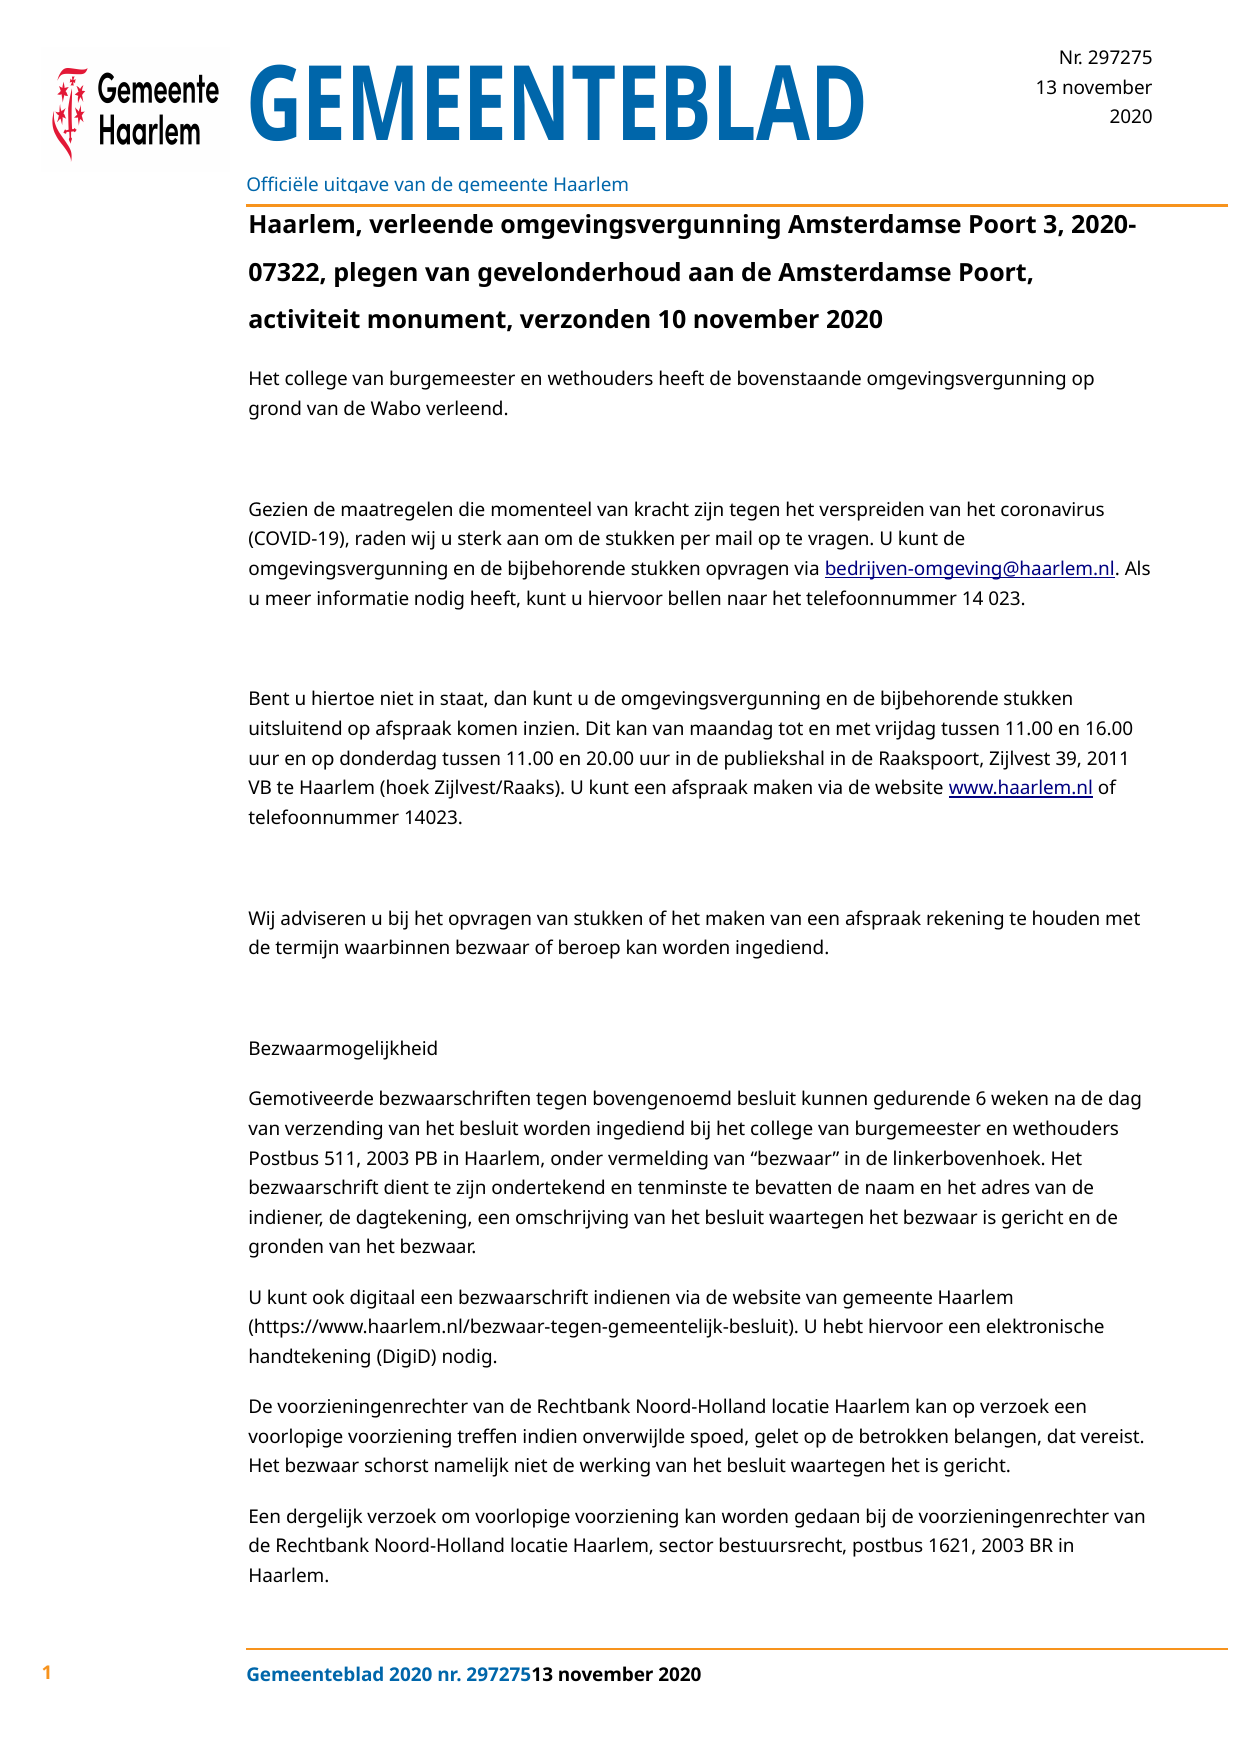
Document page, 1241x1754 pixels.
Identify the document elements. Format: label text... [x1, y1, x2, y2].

text Bent u hiertoe niet in staat, dan kunt u de omgevingsvergunning en de bijbehorende stukken uitsluitend op afspraak komen inzien. Dit kan van maandag tot en met vrijdag tussen 11.00 en 16.00 uur en op donderdag tussen 11.00 en 20.00 uur in de publiekshal in de Raakspoort, Zijlvest 39, 2011 VB te Haarlem (hoek Zijlvest/Raaks). U kunt een afspraak maken via de website www.haarlem.nl of telefoonnummer 14023. [248, 686, 1152, 829]
text Wij adviseren u bij het opvragen van stukken of het maken van een afspraak rekening te houden met de termijn waarbinnen bezwaar of beroep kan worden ingediend. [248, 905, 1152, 960]
text Gezien de maatregelen die momenteel van kracht zijn tegen het verspreiden van het coronavirus (COVID-19), raden wij u sterk aan om de stukken per mail op te vragen. U kunt de omgevingsvergunning en de bijbehorende stukken opvragen via bedrijven-omgeving@haarlem.nl. Als u meer informatie nodig heeft, kunt u hiervoor bellen naar het telefoonnummer 14 023. [248, 496, 1152, 610]
text Haarlem, verleende omgevingsvergunning Amsterdamse Poort 3, 2020-07322, plegen van gevelonderhoud aan de Amsterdamse Poort, activiteit monument, verzonden 10 november 2020 [248, 207, 1152, 336]
text Gemotiveerde bezwaarschriften tegen bovengenoemd besluit kunnen gedurende 6 weken na de dag van verzending van het besluit worden ingediend bij het college van burgemeester en wethouders Postbus 511, 2003 PB in Haarlem, onder vermelding van “bezwaar” in de linkerbovenhoek. Het bezwaarschrift dient te zijn ondertekend en tenminste te bevatten de naam en het adres van de indiener, de dagtekening, een omschrijving van het besluit waartegen het bezwaar is gericht en de gronden van het bezwaar. [248, 1086, 1152, 1259]
text Een dergelijk verzoek om voorlopige voorziening kan worden gedaan bij de voorzieningenrechter van de Rechtbank Noord-Holland locatie Haarlem, sector bestuursrecht, postbus 1621, 2003 BR in Haarlem. [248, 1503, 1152, 1588]
text De voorzieningenrechter van de Rechtbank Noord-Holland locatie Haarlem kan op verzoek een voorlopige voorziening treffen indien onverwijlde spoed, gelet op de betrokken belangen, dat vereist. Het bezwaar schorst namelijk niet de werking van het besluit waartegen het is gericht. [248, 1393, 1152, 1478]
text U kunt ook digitaal een bezwaarschrift indienen via de website van gemeente Haarlem (https://www.haarlem.nl/bezwaar-tegen-gemeentelijk-besluit). U hebt hiervoor een elektronische handtekening (DigiD) nodig. [248, 1284, 1152, 1369]
text Het college van burgemeester en wethouders heeft de bovenstaande omgevingsvergunning op grond van de Wabo verleend. [248, 366, 1152, 421]
picture [41, 47, 231, 172]
text Bezwaarmogelijkheid [248, 1035, 1152, 1061]
